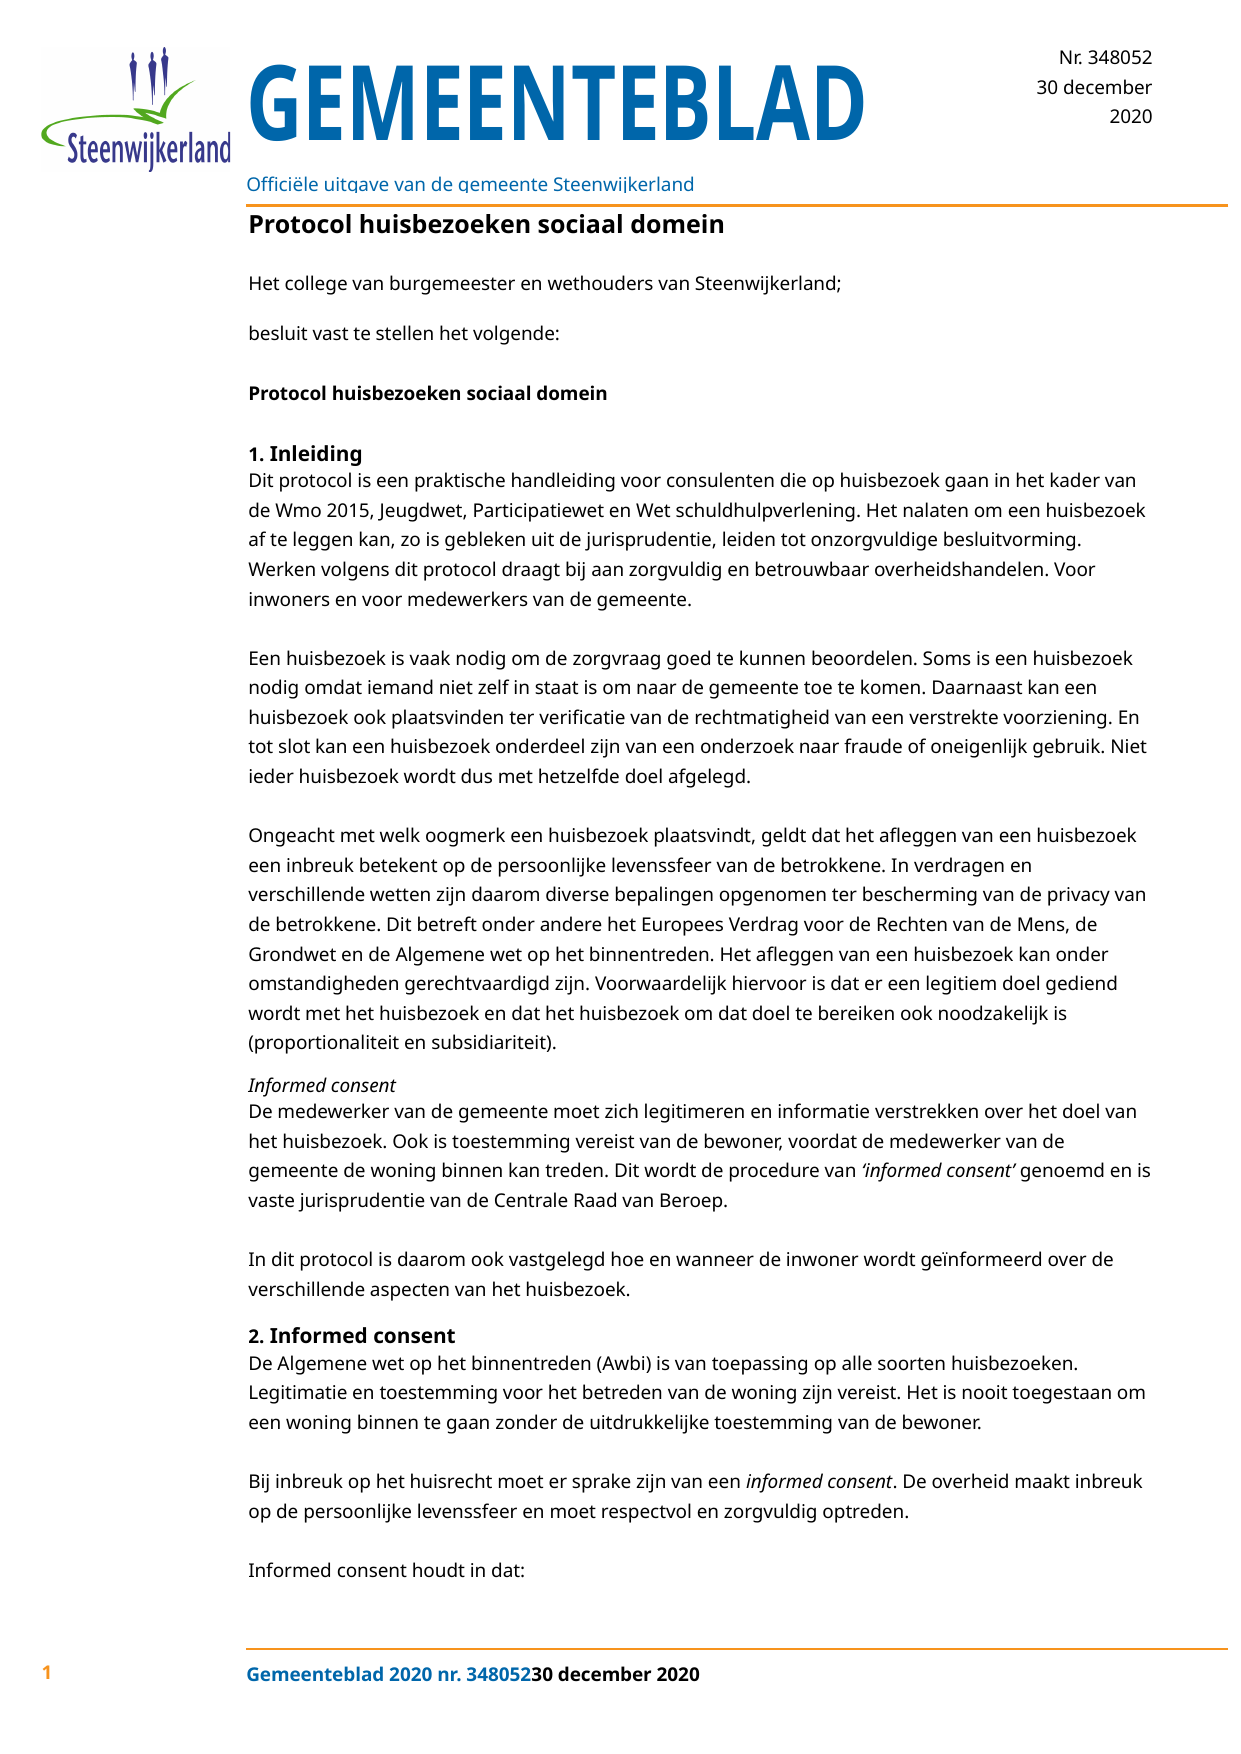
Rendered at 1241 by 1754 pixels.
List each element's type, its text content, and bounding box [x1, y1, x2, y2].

text De Algemene wet op het binnentreden (Awbi) is van toepassing op alle soorten huisbezoeken. Legitimatie en toestemming voor het betreden van de woning zijn vereist. Het is nooit toegestaan om een woning binnen te gaan zonder de uitdrukkelijke toestemming van de bewoner. [248, 1350, 1152, 1435]
text Informed consent houdt in dat: [248, 1557, 1152, 1583]
text De medewerker van de gemeente moet zich legitimeren en informatie verstrekken over het doel van het huisbezoek. Ook is toestemming vereist van de bewoner, voordat de medewerker van de gemeente de woning binnen kan treden. Dit wordt de procedure van ‘informed consent’ genoemd en is vaste jurisprudentie van de Centrale Raad van Beroep. [248, 1098, 1152, 1213]
text 1. Inleiding [248, 439, 1152, 467]
picture [41, 47, 231, 172]
text Protocol huisbezoeken sociaal domein [248, 207, 1152, 241]
text In dit protocol is daarom ook vastgelegd hoe en wanneer de inwoner wordt geïnformeerd over de verschillende aspecten van het huisbezoek. [248, 1246, 1152, 1302]
text besluit vast te stellen het volgende: [248, 321, 1152, 346]
text Dit protocol is een praktische handleiding voor consulenten die op huisbezoek gaan in het kader van de Wmo 2015, Jeugdwet, Participatiewet en Wet schuldhulpverlening. Het nalaten om een huisbezoek af te leggen kan, zo is gebleken uit de jurisprudentie, leiden tot onzorgvuldige besluitvorming. Werken volgens dit protocol draagt bij aan zorgvuldig en betrouwbaar overheidshandelen. Voor inwoners en voor medewerkers van de gemeente. [248, 467, 1152, 611]
text Het college van burgemeester en wethouders van Steenwijkerland; [248, 270, 1152, 296]
text Informed consent [248, 1073, 1152, 1098]
text Bij inbreuk op het huisrecht moet er sprake zijn van een informed consent. De overheid maakt inbreuk op de persoonlijke levenssfeer en moet respectvol en zorgvuldig optreden. [248, 1468, 1152, 1523]
text 2. Informed consent [248, 1321, 1152, 1350]
text Een huisbezoek is vaak nodig om de zorgvraag goed te kunnen beoordelen. Soms is een huisbezoek nodig omdat iemand niet zelf in staat is om naar de gemeente toe te komen. Daarnaast kan een huisbezoek ook plaatsvinden ter verificatie van de rechtmatigheid van een verstrekte voorziening. En tot slot kan een huisbezoek onderdeel zijn van een onderzoek naar fraude of oneigenlijk gebruik. Niet ieder huisbezoek wordt dus met hetzelfde doel afgelegd. [248, 645, 1152, 789]
text Ongeacht met welk oogmerk een huisbezoek plaatsvindt, geldt dat het afleggen van een huisbezoek een inbreuk betekent op de persoonlijke levenssfeer van de betrokkene. In verdragen en verschillende wetten zijn daarom diverse bepalingen opgenomen ter bescherming van de privacy van de betrokkene. Dit betreft onder andere het Europees Verdrag voor de Rechten van de Mens, de Grondwet en de Algemene wet op het binnentreden. Het afleggen van een huisbezoek kan onder omstandigheden gerechtvaardigd zijn. Voorwaardelijk hiervoor is dat er een legitiem doel gediend wordt met het huisbezoek en dat het huisbezoek om dat doel te bereiken ook noodzakelijk is (proportionaliteit en subsidiariteit). [248, 822, 1152, 1055]
text Protocol huisbezoeken sociaal domein [248, 380, 1152, 406]
